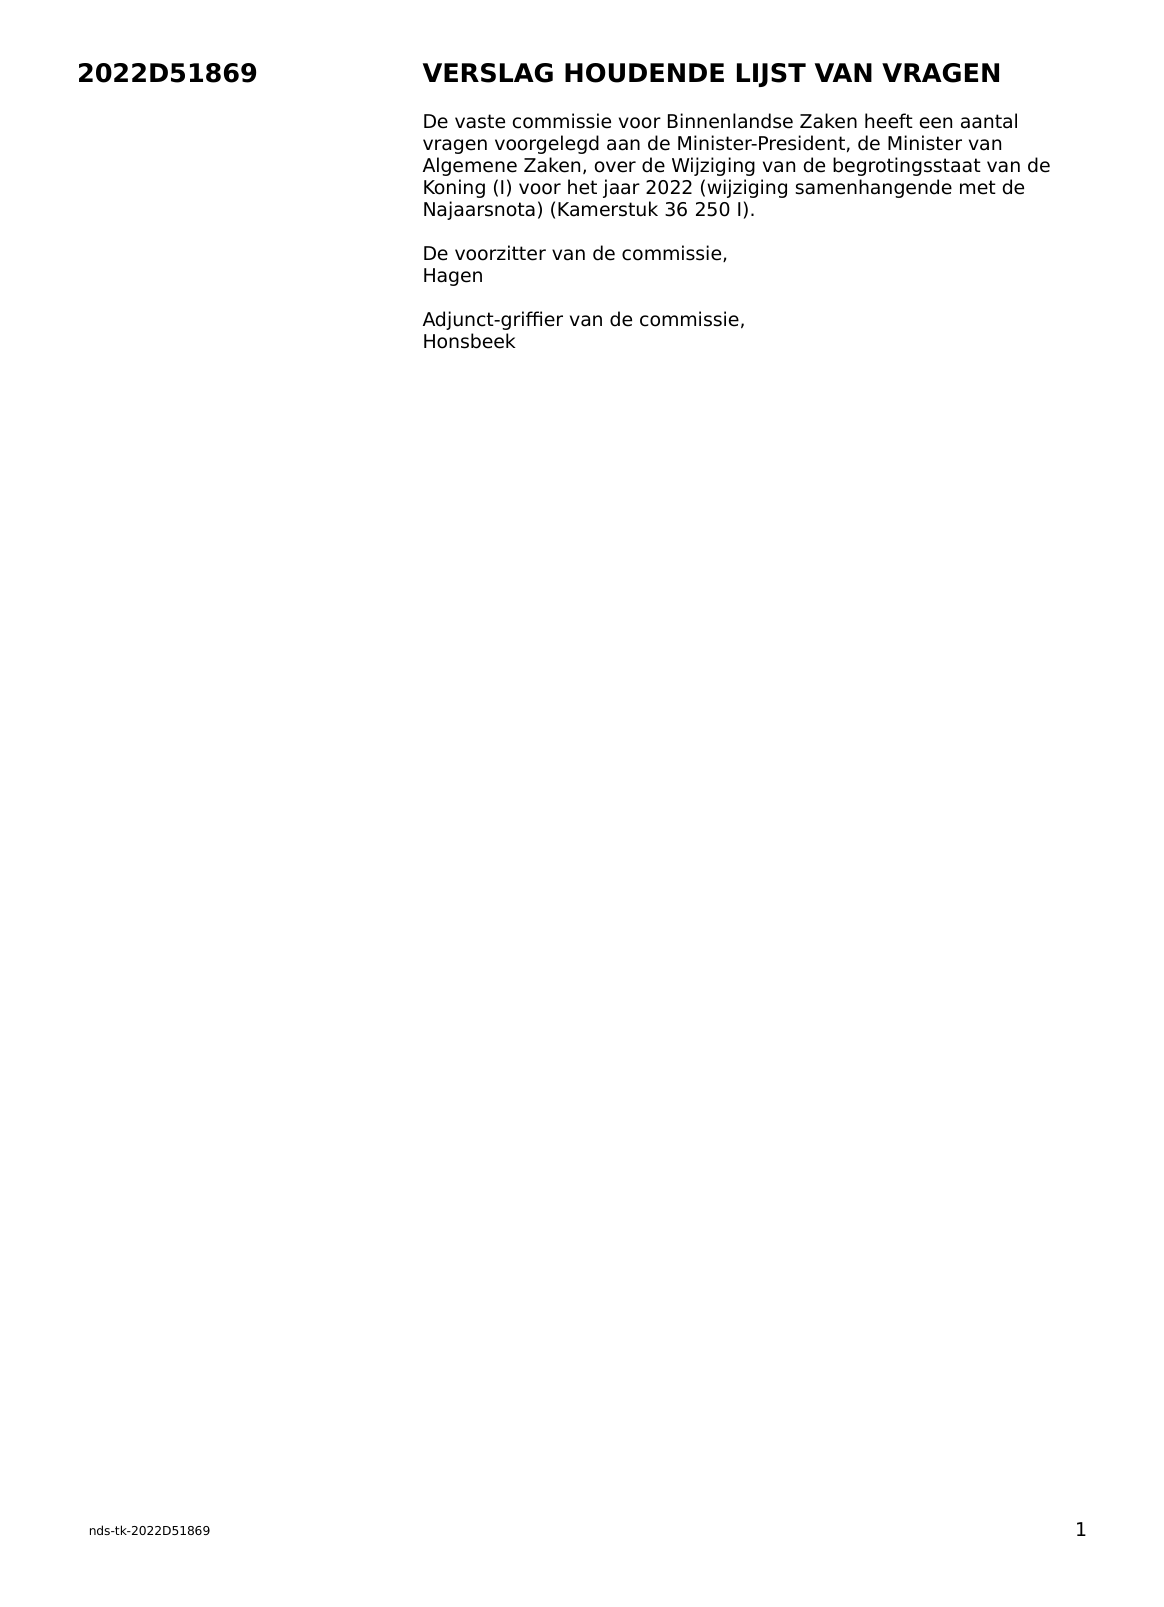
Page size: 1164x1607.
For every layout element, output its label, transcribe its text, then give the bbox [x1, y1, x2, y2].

text Hagen [422, 265, 1087, 287]
text nds-tk-2022D51869 [88, 1524, 323, 1538]
text De voorzitter van de commissie, [422, 243, 1087, 265]
text Adjunct-griffier van de commissie, [422, 309, 1087, 331]
text Honsbeek [422, 331, 1087, 353]
text De vaste commissie voor Binnenlandse Zaken heeft een aantal vragen voorgelegd aan de Minister-President, de Minister van Algemene Zaken, over de Wijziging van de begrotingsstaat van de Koning (I) voor het jaar 2022 (wijziging samenhangende met de Najaarsnota) (Kamerstuk 36 250 I). [422, 111, 1087, 221]
text 2022D51869 VERSLAG HOUDENDE LIJST VAN VRAGEN [77, 59, 1087, 89]
